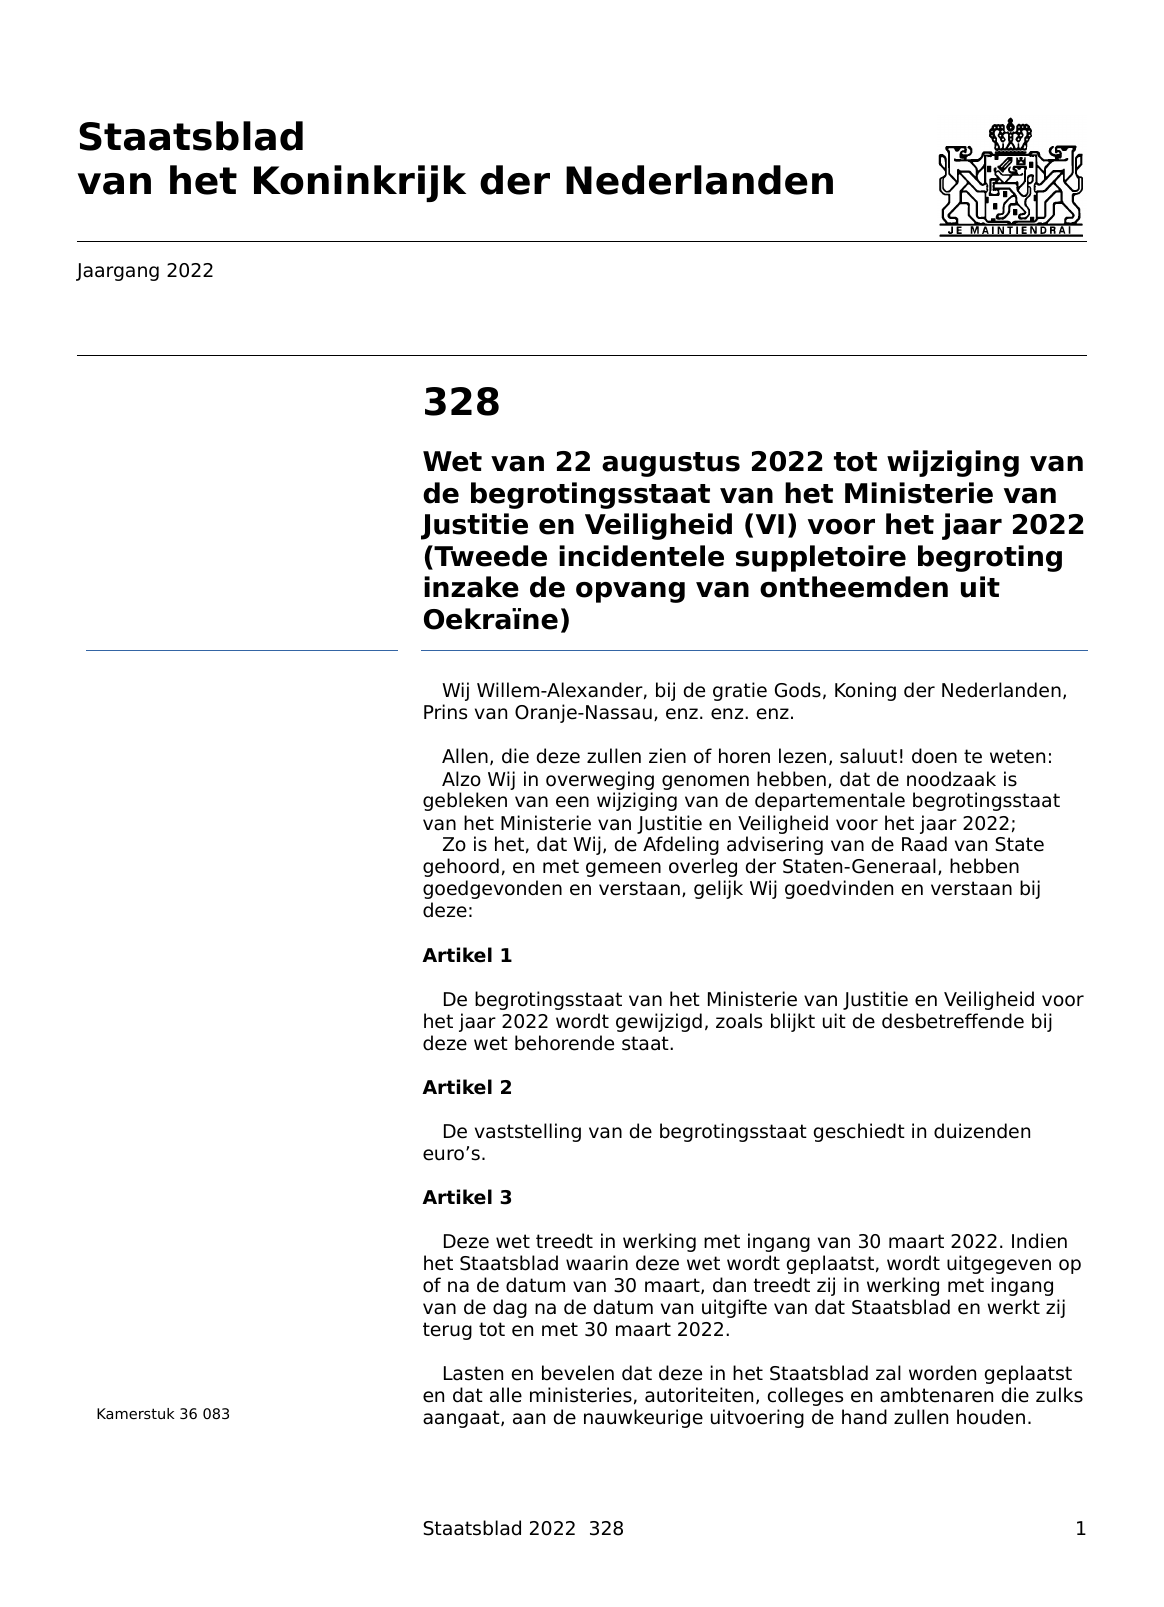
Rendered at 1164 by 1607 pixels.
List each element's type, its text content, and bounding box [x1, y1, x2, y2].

table_cell Jaargang 2022 [77, 242, 1087, 355]
table_header [886, 100, 1087, 241]
text Kamerstuk 36 083 [77, 1406, 396, 1423]
table_header Staatsblad van het Koninkrijk der Nederlanden [77, 100, 886, 241]
text Deze wet treedt in werking met ingang van 30 maart 2022. Indien het Staatsblad waarin deze wet wordt geplaatst, wordt uitgegeven op of na de datum van 30 maart, dan treedt zij in werking met ingang van de dag na de datum van uitgifte van dat Staatsblad en werkt zij terug tot en met 30 maart 2022. [422, 1231, 1087, 1341]
text De vaststelling van de begrotingsstaat geschiedt in duizenden euro’s. [422, 1121, 1087, 1165]
picture [936, 115, 1087, 240]
text De begrotingsstaat van het Ministerie van Justitie en Veiligheid voor het jaar 2022 wordt gewijzigd, zoals blijkt uit de desbetreffende bij deze wet behorende staat. [422, 989, 1087, 1054]
text Zo is het, dat Wij, de Afdeling advisering van de Raad van State gehoord, en met gemeen overleg der Staten-Generaal, hebben goedgevonden en verstaan, gelijk Wij goedvinden en verstaan bij deze: [422, 834, 1087, 922]
subtitle 328 [422, 381, 1087, 424]
text Wet van 22 augustus 2022 tot wijziging van de begrotingsstaat van het Ministerie van Justitie en Veiligheid (VI) voor het jaar 2022 (Tweede incidentele suppletoire begroting inzake de opvang van ontheemden uit Oekraïne) [422, 447, 1087, 636]
text Allen, die deze zullen zien of horen lezen, saluut! doen te weten: [422, 746, 1087, 768]
subtitle Artikel 1 [422, 944, 1087, 966]
subtitle Artikel 3 [422, 1187, 1087, 1209]
text Lasten en bevelen dat deze in het Staatsblad zal worden geplaatst en dat alle ministeries, autoriteiten, colleges en ambtenaren die zulks aangaat, aan de nauwkeurige uitvoering de hand zullen houden. [422, 1363, 1087, 1429]
text Alzo Wij in overweging genomen hebben, dat de noodzaak is gebleken van een wijziging van de departementale begrotingsstaat van het Ministerie van Justitie en Veiligheid voor het jaar 2022; [422, 768, 1087, 834]
subtitle Artikel 2 [422, 1077, 1087, 1099]
text Wij Willem-Alexander, bij de gratie Gods, Koning der Nederlanden, Prins van Oranje-Nassau, enz. enz. enz. [422, 680, 1087, 724]
